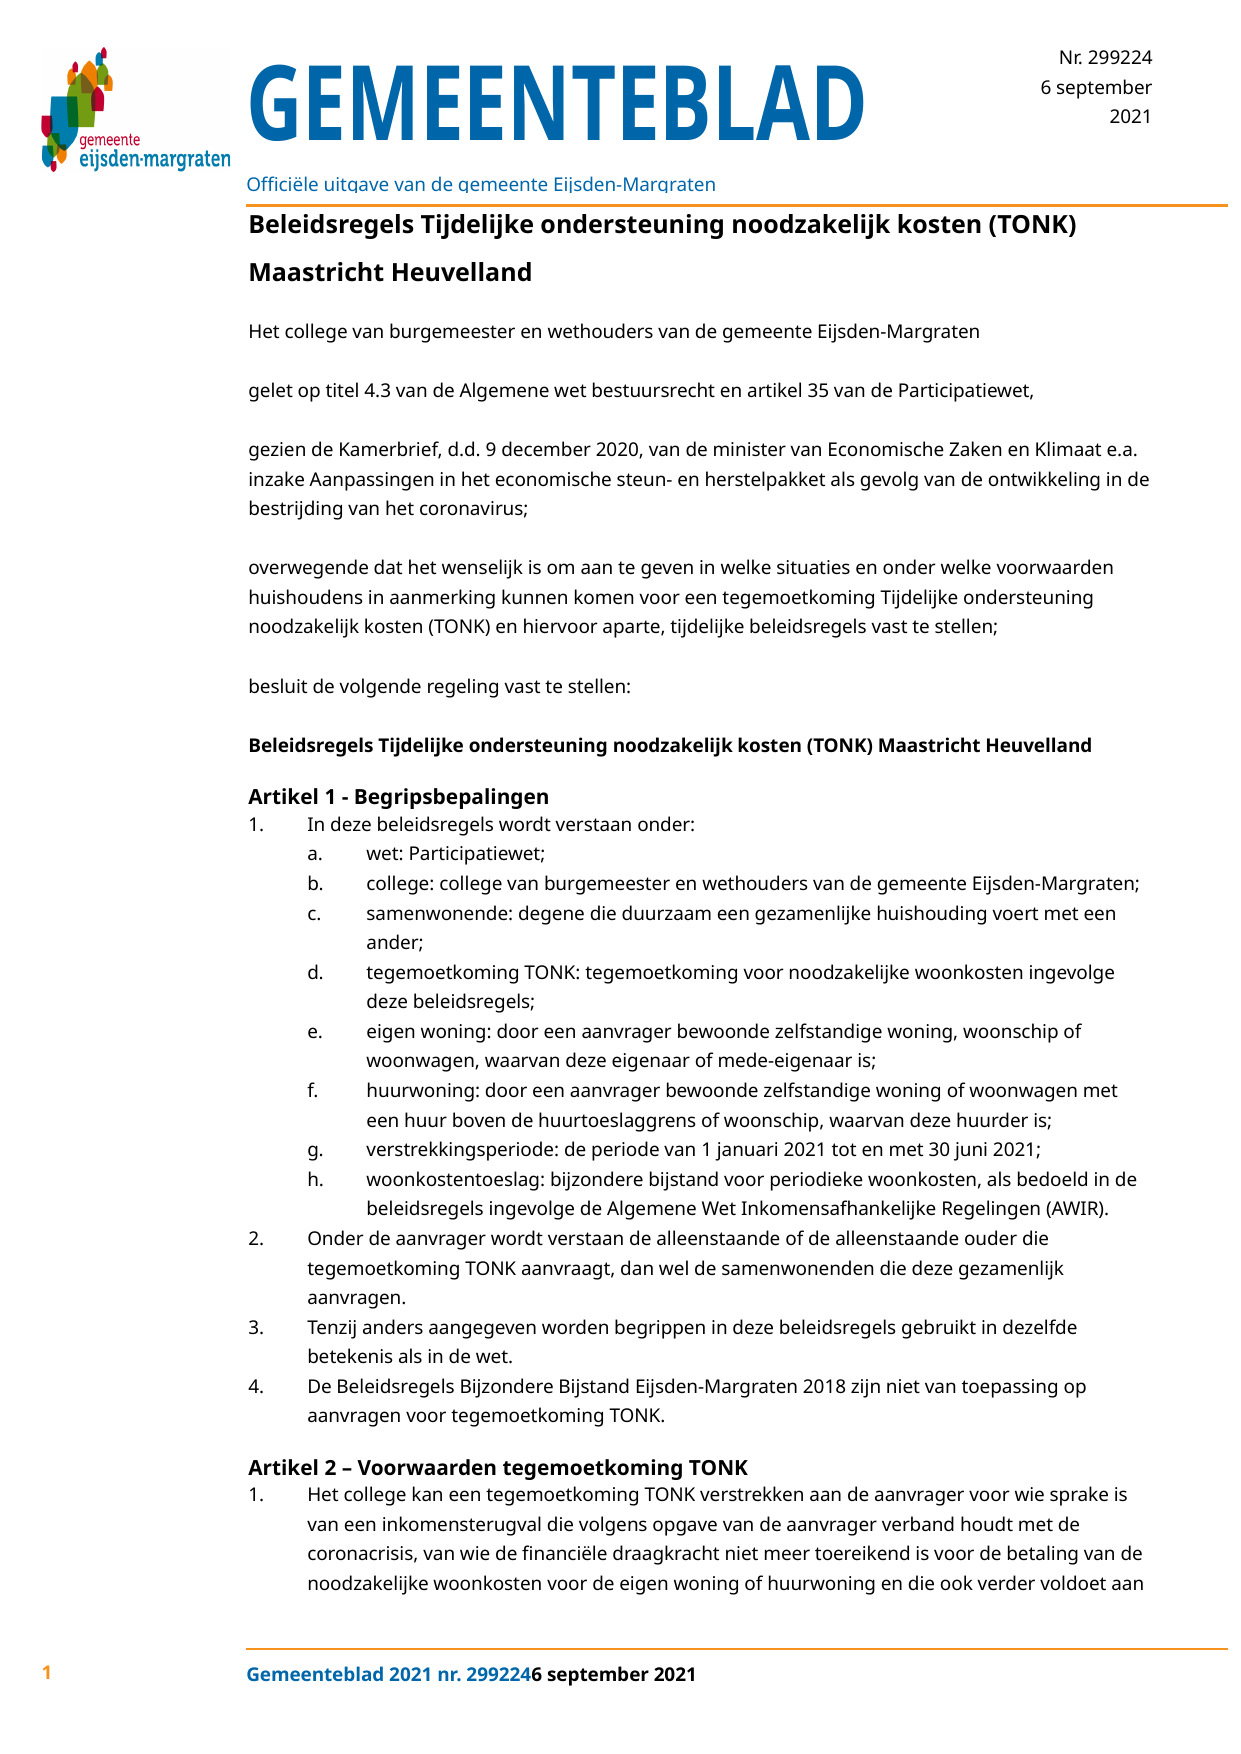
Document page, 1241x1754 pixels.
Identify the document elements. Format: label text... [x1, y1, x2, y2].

picture [41, 47, 231, 172]
list verstrekkingsperiode: de periode van 1 januari 2021 tot en met 30 juni 2021; [307, 1136, 1152, 1162]
list In deze beleidsregels wordt verstaan onder: [248, 811, 1152, 837]
text Artikel 1 - Begripsbepalingen [248, 782, 1152, 811]
list Het college kan een tegemoetkoming TONK verstrekken aan de aanvrager voor wie sprake is van een inkomensterugval die volgens opgave van de aanvrager verband houdt met de coronacrisis, van wie de financiële draagkracht niet meer toereikend is voor de betaling van de noodzakelijke woonkosten voor de eigen woning of huurwoning en die ook verder voldoet aan [248, 1481, 1152, 1596]
text gezien de Kamerbrief, d.d. 9 december 2020, van de minister van Economische Zaken en Klimaat e.a. inzake Aanpassingen in het economische steun- en herstelpakket als gevolg van de ontwikkeling in de bestrijding van het coronavirus; [248, 436, 1152, 521]
text Beleidsregels Tijdelijke ondersteuning noodzakelijk kosten (TONK) Maastricht Heuvelland [248, 732, 1152, 758]
text Artikel 2 – Voorwaarden tegemoetkoming TONK [248, 1453, 1152, 1481]
text gelet op titel 4.3 van de Algemene wet bestuursrecht en artikel 35 van de Participatiewet, [248, 377, 1152, 403]
text Het college van burgemeester en wethouders van de gemeente Eijsden-Margraten [248, 318, 1152, 344]
list college: college van burgemeester en wethouders van de gemeente Eijsden-Margraten; [307, 870, 1152, 896]
text Beleidsregels Tijdelijke ondersteuning noodzakelijk kosten (TONK) Maastricht Heuvelland [248, 207, 1152, 288]
list samenwonende: degene die duurzaam een gezamenlijke huishouding voert met een ander; [307, 900, 1152, 955]
list wet: Participatiewet; [307, 841, 1152, 866]
text besluit de volgende regeling vast te stellen: [248, 673, 1152, 699]
text overwegende dat het wenselijk is om aan te geven in welke situaties en onder welke voorwaarden huishoudens in aanmerking kunnen komen voor een tegemoetkoming Tijdelijke ondersteuning noodzakelijk kosten (TONK) en hiervoor aparte, tijdelijke beleidsregels vast te stellen; [248, 554, 1152, 639]
list tegemoetkoming TONK: tegemoetkoming voor noodzakelijke woonkosten ingevolge deze beleidsregels; [307, 959, 1152, 1014]
list De Beleidsregels Bijzondere Bijstand Eijsden-Margraten 2018 zijn niet van toepassing op aanvragen voor tegemoetkoming TONK. [248, 1373, 1152, 1428]
list Tenzij anders aangegeven worden begrippen in deze beleidsregels gebruikt in dezelfde betekenis als in de wet. [248, 1314, 1152, 1369]
list eigen woning: door een aanvrager bewoonde zelfstandige woning, woonschip of woonwagen, waarvan deze eigenaar of mede-eigenaar is; [307, 1018, 1152, 1073]
list woonkostentoeslag: bijzondere bijstand voor periodieke woonkosten, als bedoeld in de beleidsregels ingevolge de Algemene Wet Inkomensafhankelijke Regelingen (AWIR). [307, 1166, 1152, 1221]
list Onder de aanvrager wordt verstaan de alleenstaande of de alleenstaande ouder die tegemoetkoming TONK aanvraagt, dan wel de samenwonenden die deze gezamenlijk aanvragen. [248, 1225, 1152, 1310]
list huurwoning: door een aanvrager bewoonde zelfstandige woning of woonwagen met een huur boven de huurtoeslaggrens of woonschip, waarvan deze huurder is; [307, 1077, 1152, 1132]
